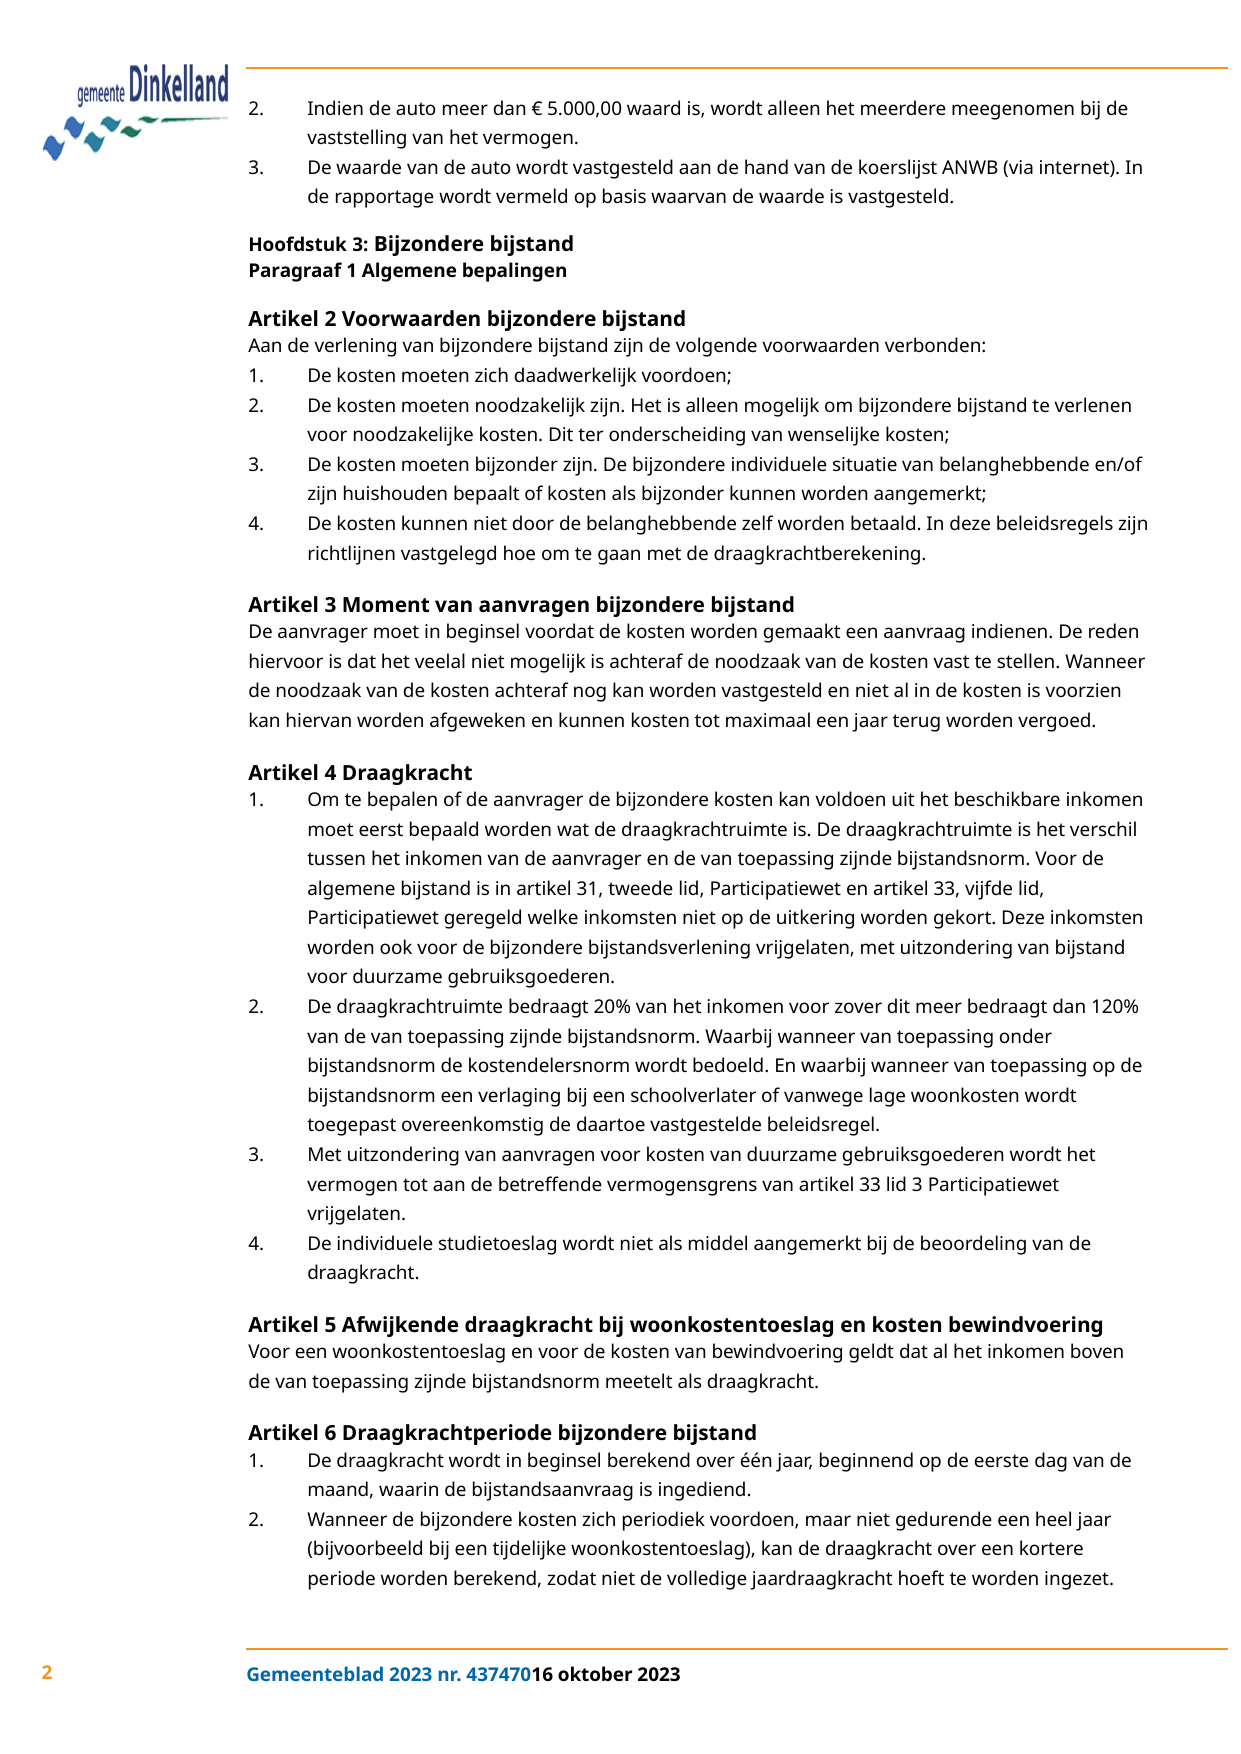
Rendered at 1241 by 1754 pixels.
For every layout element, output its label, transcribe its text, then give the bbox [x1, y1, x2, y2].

text Artikel 6 Draagkrachtperiode bijzondere bijstand [248, 1418, 1152, 1447]
list Indien de auto meer dan € 5.000,00 waard is, wordt alleen het meerdere meegenomen bij de vaststelling van het vermogen. [248, 95, 1152, 150]
list De kosten moeten noodzakelijk zijn. Het is alleen mogelijk om bijzondere bijstand te verlenen voor noodzakelijke kosten. Dit ter onderscheiding van wenselijke kosten; [248, 392, 1152, 447]
list De waarde van de auto wordt vastgesteld aan de hand van de koerslijst ANWB (via internet). In de rapportage wordt vermeld op basis waarvan de waarde is vastgesteld. [248, 154, 1152, 209]
list De kosten moeten zich daadwerkelijk voordoen; [248, 362, 1152, 388]
text Artikel 3 Moment van aanvragen bijzondere bijstand [248, 590, 1152, 618]
list De individuele studietoeslag wordt niet als middel aangemerkt bij de beoordeling van de draagkracht. [248, 1230, 1152, 1285]
text Artikel 5 Afwijkende draagkracht bij woonkostentoeslag en kosten bewindvoering [248, 1310, 1152, 1338]
list De kosten kunnen niet door de belanghebbende zelf worden betaald. In deze beleidsregels zijn richtlijnen vastgelegd hoe om te gaan met de draagkrachtberekening. [248, 510, 1152, 565]
list De draagkracht wordt in beginsel berekend over één jaar, beginnend op de eerste dag van de maand, waarin de bijstandsaanvraag is ingediend. [248, 1447, 1152, 1502]
list Om te bepalen of de aanvrager de bijzondere kosten kan voldoen uit het beschikbare inkomen moet eerst bepaald worden wat de draagkrachtruimte is. De draagkrachtruimte is het verschil tussen het inkomen van de aanvrager en de van toepassing zijnde bijstandsnorm. Voor de algemene bijstand is in artikel 31, tweede lid, Participatiewet en artikel 33, vijfde lid, Participatiewet geregeld welke inkomsten niet op de uitkering worden gekort. Deze inkomsten worden ook voor de bijzondere bijstandsverlening vrijgelaten, met uitzondering van bijstand voor duurzame gebruiksgoederen. [248, 786, 1152, 989]
text Hoofdstuk 3: Bijzondere bijstand [248, 229, 1152, 258]
list De draagkrachtruimte bedraagt 20% van het inkomen voor zover dit meer bedraagt dan 120% van de van toepassing zijnde bijstandsnorm. Waarbij wanneer van toepassing onder bijstandsnorm de kostendelersnorm wordt bedoeld. En waarbij wanneer van toepassing op de bijstandsnorm een verlaging bij een schoolverlater of vanwege lage woonkosten wordt toegepast overeenkomstig de daartoe vastgestelde beleidsregel. [248, 993, 1152, 1137]
list Met uitzondering van aanvragen voor kosten van duurzame gebruiksgoederen wordt het vermogen tot aan de betreffende vermogensgrens van artikel 33 lid 3 Participatiewet vrijgelaten. [248, 1141, 1152, 1226]
picture [41, 47, 231, 172]
list Wanneer de bijzondere kosten zich periodiek voordoen, maar niet gedurende een heel jaar (bijvoorbeeld bij een tijdelijke woonkostentoeslag), kan de draagkracht over een kortere periode worden berekend, zodat niet de volledige jaardraagkracht hoeft te worden ingezet. [248, 1506, 1152, 1591]
text Aan de verlening van bijzondere bijstand zijn de volgende voorwaarden verbonden: [248, 333, 1152, 358]
text Artikel 2 Voorwaarden bijzondere bijstand [248, 304, 1152, 333]
list De kosten moeten bijzonder zijn. De bijzondere individuele situatie van belanghebbende en/of zijn huishouden bepaalt of kosten als bijzonder kunnen worden aangemerkt; [248, 451, 1152, 506]
text Artikel 4 Draagkracht [248, 758, 1152, 786]
text Paragraaf 1 Algemene bepalingen [248, 258, 1152, 283]
text Voor een woonkostentoeslag en voor de kosten van bewindvoering geldt dat al het inkomen boven de van toepassing zijnde bijstandsnorm meetelt als draagkracht. [248, 1338, 1152, 1394]
text De aanvrager moet in beginsel voordat de kosten worden gemaakt een aanvraag indienen. De reden hiervoor is dat het veelal niet mogelijk is achteraf de noodzaak van de kosten vast te stellen. Wanneer de noodzaak van de kosten achteraf nog kan worden vastgesteld en niet al in de kosten is voorzien kan hiervan worden afgeweken en kunnen kosten tot maximaal een jaar terug worden vergoed. [248, 618, 1152, 733]
